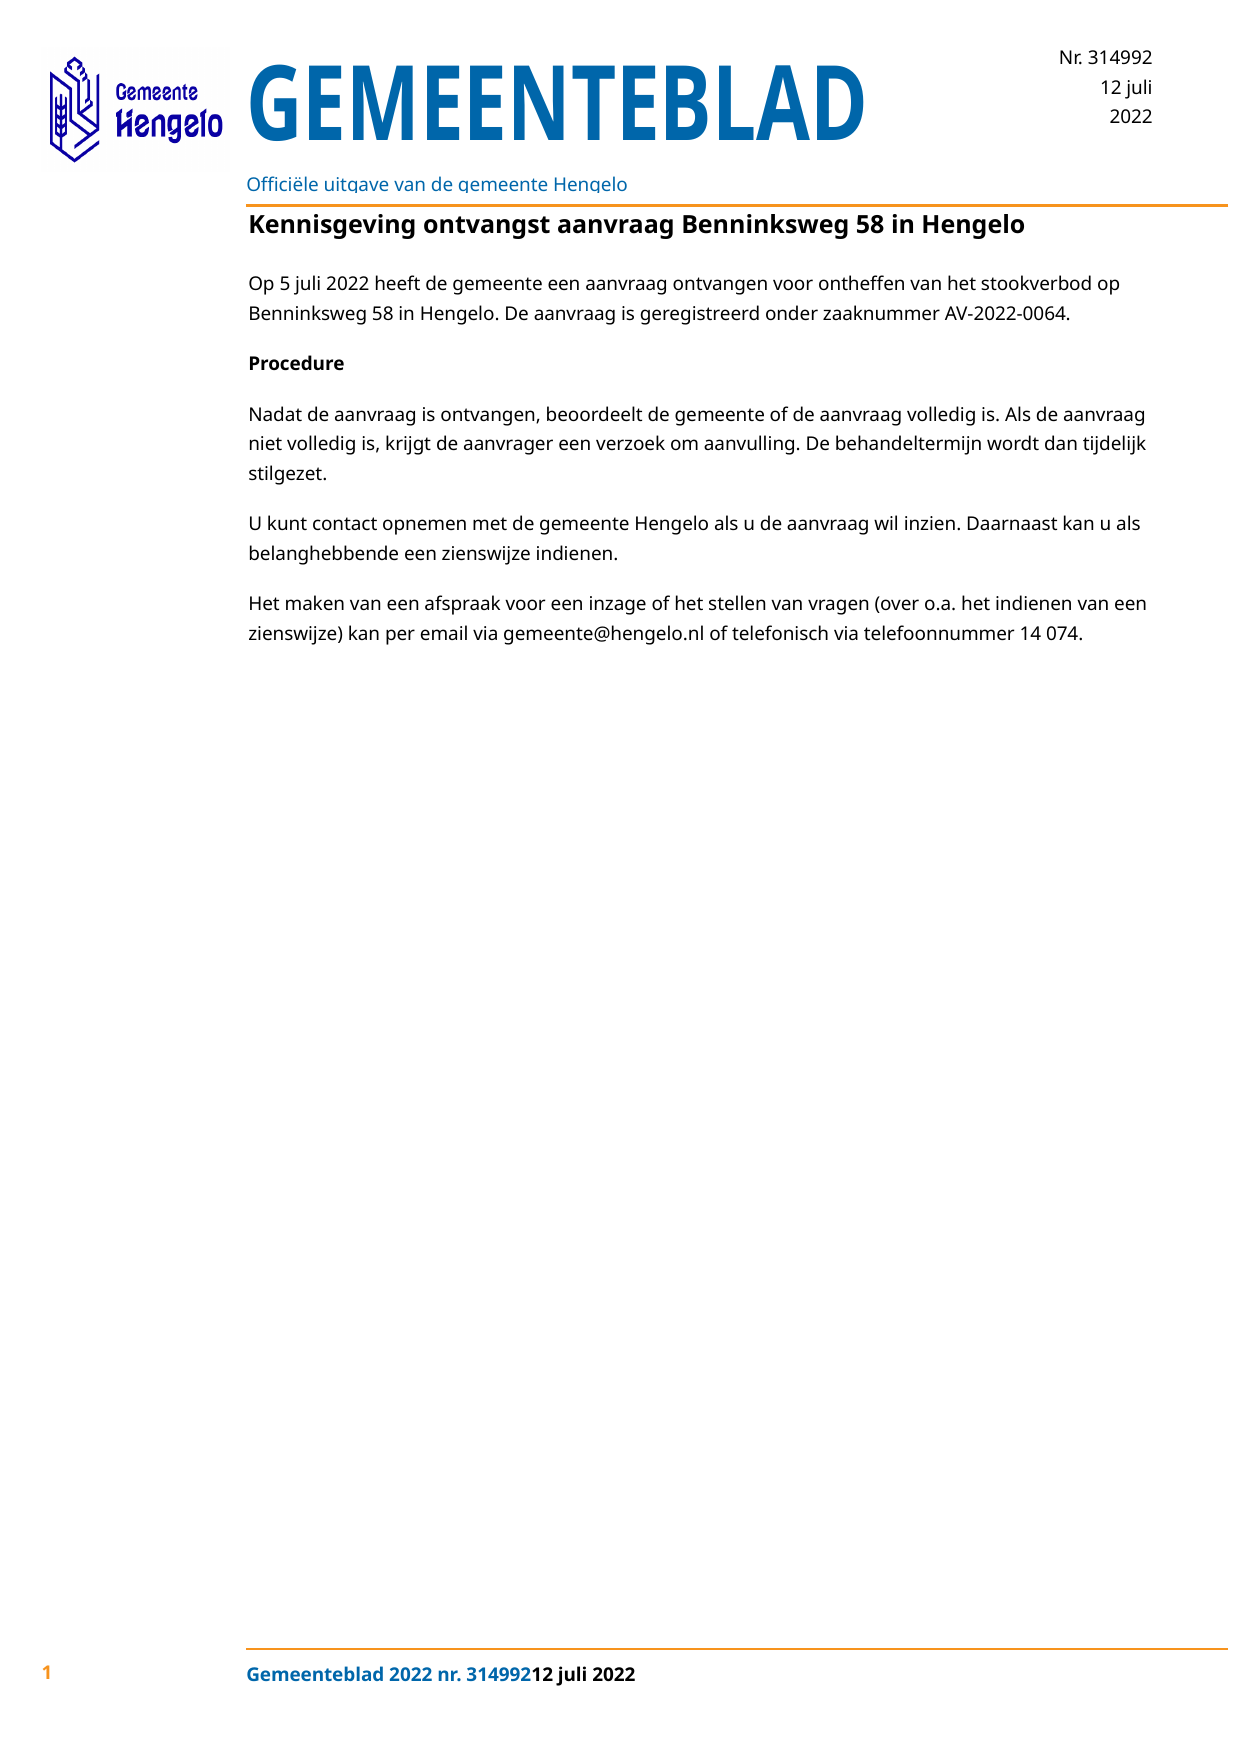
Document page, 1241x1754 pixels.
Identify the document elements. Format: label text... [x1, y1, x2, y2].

text Op 5 juli 2022 heeft de gemeente een aanvraag ontvangen voor ontheffen van het stookverbod op Benninksweg 58 in Hengelo. De aanvraag is geregistreerd onder zaaknummer AV-2022-0064. [248, 270, 1152, 326]
text Procedure [248, 350, 1152, 376]
text U kunt contact opnemen met de gemeente Hengelo als u de aanvraag wil inzien. Daarnaast kan u als belanghebbende een zienswijze indienen. [248, 510, 1152, 566]
text Nadat de aanvraag is ontvangen, beoordeelt de gemeente of de aanvraag volledig is. Als de aanvraag niet volledig is, krijgt de aanvrager een verzoek om aanvulling. De behandeltermijn wordt dan tijdelijk stilgezet. [248, 401, 1152, 486]
text Kennisgeving ontvangst aanvraag Benninksweg 58 in Hengelo [248, 207, 1152, 241]
text Het maken van een afspraak voor een inzage of het stellen van vragen (over o.a. het indienen van een zienswijze) kan per email via gemeente@hengelo.nl of telefonisch via telefoonnummer 14 074. [248, 590, 1152, 646]
picture [41, 47, 231, 172]
